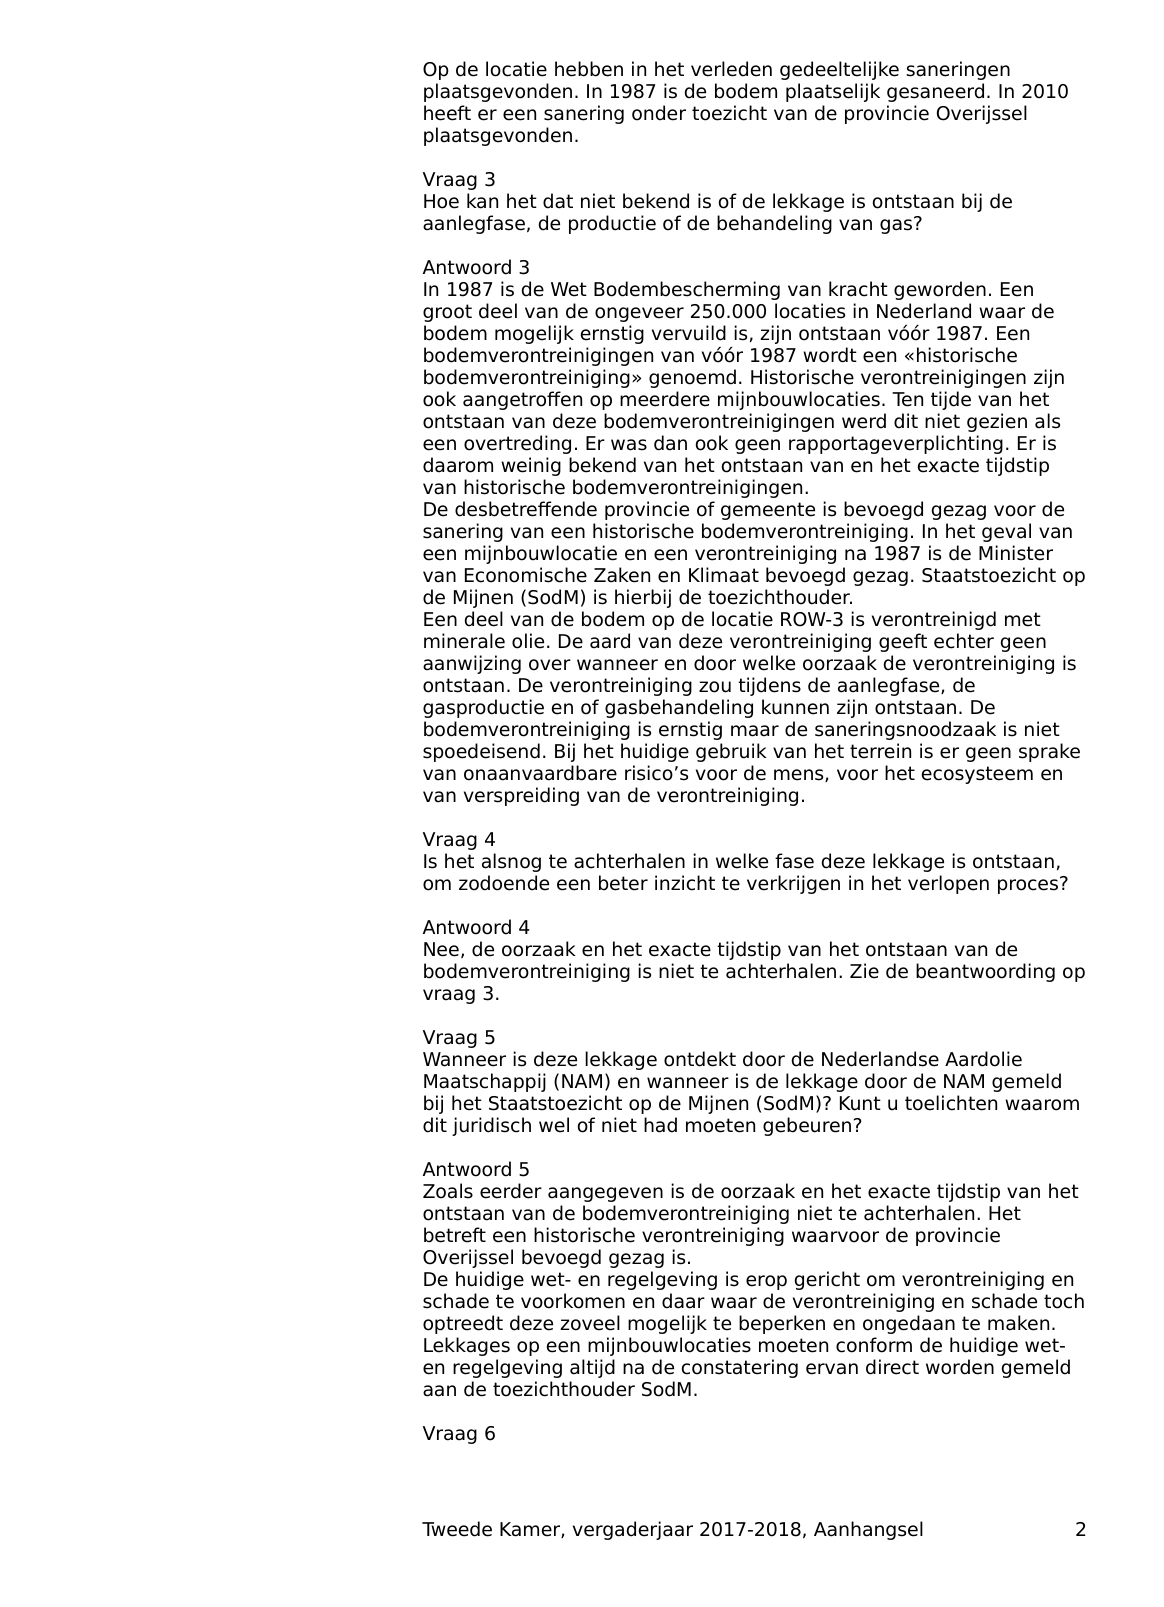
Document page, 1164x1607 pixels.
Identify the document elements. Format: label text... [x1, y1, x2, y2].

text Zoals eerder aangegeven is de oorzaak en het exacte tijdstip van het ontstaan van de bodemverontreiniging niet te achterhalen. Het betreft een historische verontreiniging waarvoor de provincie Overijssel bevoegd gezag is. [422, 1181, 1087, 1269]
text Vraag 4 [422, 829, 1087, 851]
text Wanneer is deze lekkage ontdekt door de Nederlandse Aardolie Maatschappij (NAM) en wanneer is de lekkage door de NAM gemeld bij het Staatstoezicht op de Mijnen (SodM)? Kunt u toelichten waarom dit juridisch wel of niet had moeten gebeuren? [422, 1049, 1087, 1137]
text In 1987 is de Wet Bodembescherming van kracht geworden. Een groot deel van de ongeveer 250.000 locaties in Nederland waar de bodem mogelijk ernstig vervuild is, zijn ontstaan vóór 1987. Een bodemverontreinigingen van vóór 1987 wordt een «historische bodemverontreiniging» genoemd. Historische verontreinigingen zijn ook aangetroffen op meerdere mijnbouwlocaties. Ten tijde van het ontstaan van deze bodemverontreinigingen werd dit niet gezien als een overtreding. Er was dan ook geen rapportageverplichting. Er is daarom weinig bekend van het ontstaan van en het exacte tijdstip van historische bodemverontreinigingen. [422, 279, 1087, 499]
text Vraag 6 [422, 1423, 1087, 1445]
text Nee, de oorzaak en het exacte tijdstip van het ontstaan van de bodemverontreiniging is niet te achterhalen. Zie de beantwoording op vraag 3. [422, 939, 1087, 1005]
text Vraag 3 [422, 169, 1087, 191]
text Hoe kan het dat niet bekend is of de lekkage is ontstaan bij de aanlegfase, de productie of de behandeling van gas? [422, 191, 1087, 235]
text Antwoord 5 [422, 1159, 1087, 1181]
text Antwoord 3 [422, 257, 1087, 279]
text Is het alsnog te achterhalen in welke fase deze lekkage is ontstaan, om zodoende een beter inzicht te verkrijgen in het verlopen proces? [422, 851, 1087, 895]
text De desbetreffende provincie of gemeente is bevoegd gezag voor de sanering van een historische bodemverontreiniging. In het geval van een mijnbouwlocatie en een verontreiniging na 1987 is de Minister van Economische Zaken en Klimaat bevoegd gezag. Staatstoezicht op de Mijnen (SodM) is hierbij de toezichthouder. [422, 499, 1087, 609]
text Vraag 5 [422, 1027, 1087, 1049]
text Op de locatie hebben in het verleden gedeeltelijke saneringen plaatsgevonden. In 1987 is de bodem plaatselijk gesaneerd. In 2010 heeft er een sanering onder toezicht van de provincie Overijssel plaatsgevonden. [422, 59, 1087, 147]
text De huidige wet- en regelgeving is erop gericht om verontreiniging en schade te voorkomen en daar waar de verontreiniging en schade toch optreedt deze zoveel mogelijk te beperken en ongedaan te maken. Lekkages op een mijnbouwlocaties moeten conform de huidige wet- en regelgeving altijd na de constatering ervan direct worden gemeld aan de toezichthouder SodM. [422, 1269, 1087, 1401]
text Antwoord 4 [422, 917, 1087, 939]
text Een deel van de bodem op de locatie ROW-3 is verontreinigd met minerale olie. De aard van deze verontreiniging geeft echter geen aanwijzing over wanneer en door welke oorzaak de verontreiniging is ontstaan. De verontreiniging zou tijdens de aanlegfase, de gasproductie en of gasbehandeling kunnen zijn ontstaan. De bodemverontreiniging is ernstig maar de saneringsnoodzaak is niet spoedeisend. Bij het huidige gebruik van het terrein is er geen sprake van onaanvaardbare risico’s voor de mens, voor het ecosysteem en van verspreiding van de verontreiniging. [422, 609, 1087, 807]
